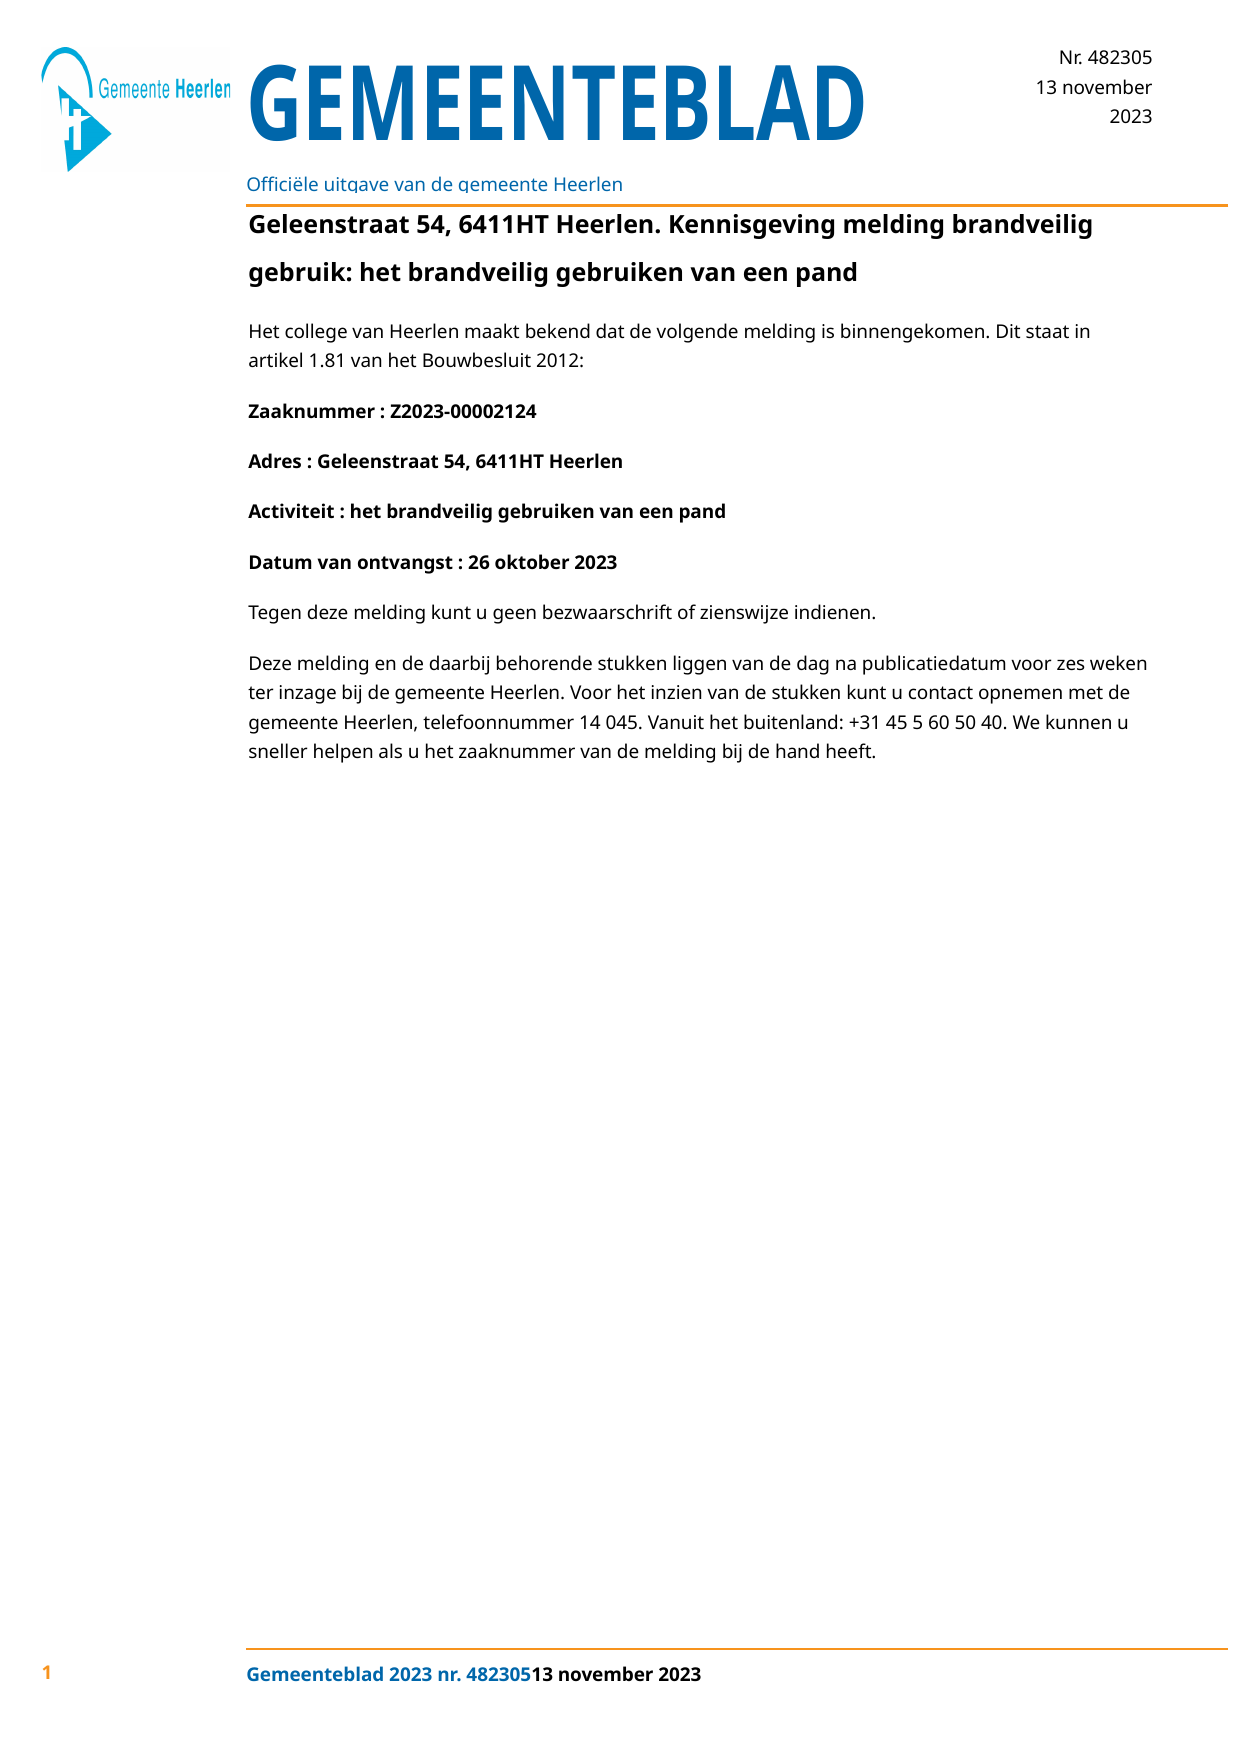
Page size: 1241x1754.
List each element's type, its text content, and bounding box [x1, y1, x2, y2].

text Zaaknummer : Z2023-00002124 [248, 398, 1152, 424]
text Het college van Heerlen maakt bekend dat de volgende melding is binnengekomen. Dit staat in artikel 1.81 van het Bouwbesluit 2012: [248, 318, 1152, 373]
text Adres : Geleenstraat 54, 6411HT Heerlen [248, 448, 1152, 474]
picture [41, 47, 231, 172]
text Geleenstraat 54, 6411HT Heerlen. Kennisgeving melding brandveilig gebruik: het brandveilig gebruiken van een pand [248, 207, 1152, 288]
text Deze melding en de daarbij behorende stukken liggen van de dag na publicatiedatum voor zes weken ter inzage bij de gemeente Heerlen. Voor het inzien van de stukken kunt u contact opnemen met de gemeente Heerlen, telefoonnummer 14 045. Vanuit het buitenland: +31 45 5 60 50 40. We kunnen u sneller helpen als u het zaaknummer van de melding bij de hand heeft. [248, 650, 1152, 764]
text Datum van ontvangst : 26 oktober 2023 [248, 549, 1152, 575]
text Activiteit : het brandveilig gebruiken van een pand [248, 499, 1152, 524]
text Tegen deze melding kunt u geen bezwaarschrift of zienswijze indienen. [248, 599, 1152, 625]
picture [41, 47, 59, 70]
